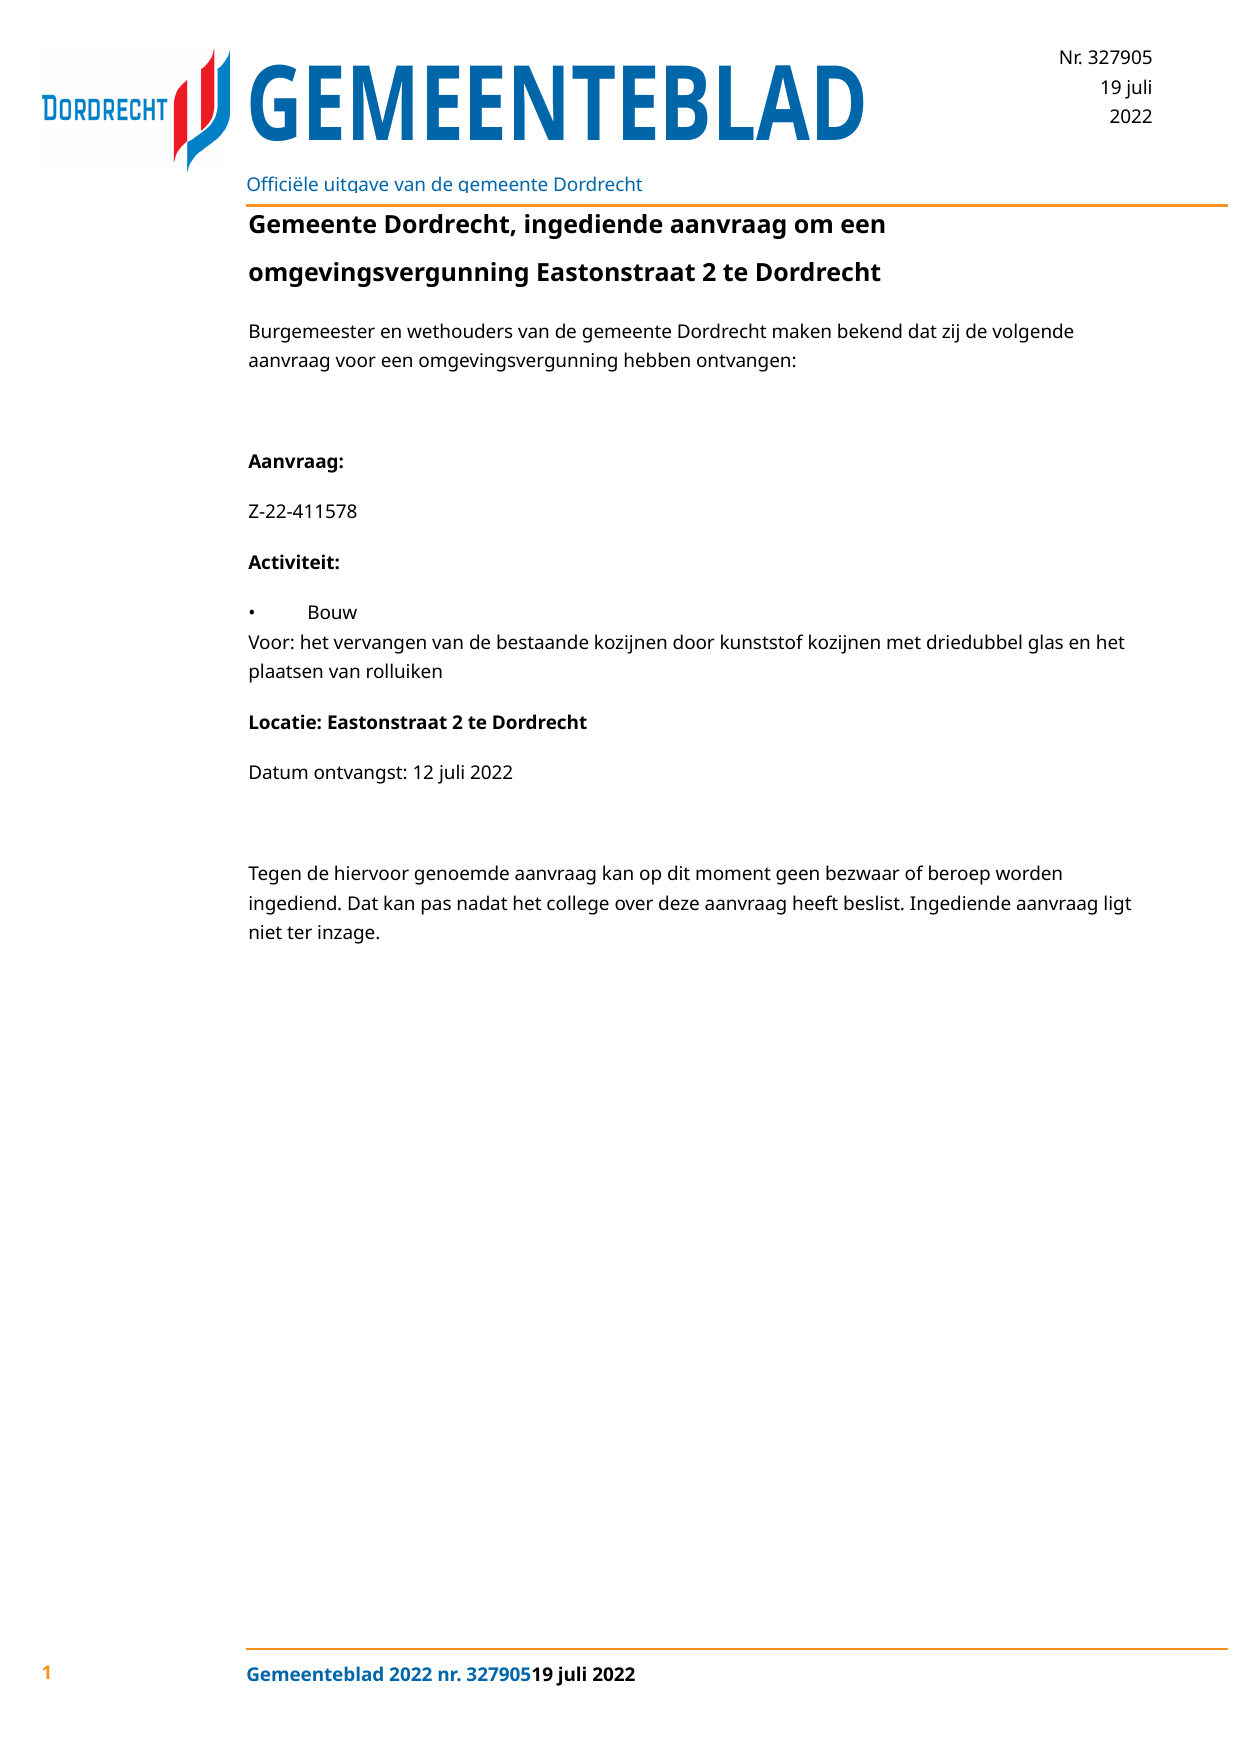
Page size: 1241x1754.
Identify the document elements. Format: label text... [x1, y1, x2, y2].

text Burgemeester en wethouders van de gemeente Dordrecht maken bekend dat zij de volgende aanvraag voor een omgevingsvergunning hebben ontvangen: [248, 318, 1152, 373]
text Aanvraag: [248, 448, 1152, 474]
list Bouw [248, 599, 1152, 625]
text Datum ontvangst: 12 juli 2022 [248, 759, 1152, 785]
text Voor: het vervangen van de bestaande kozijnen door kunststof kozijnen met driedubbel glas en het plaatsen van rolluiken [248, 629, 1152, 684]
text Activiteit: [248, 549, 1152, 575]
text Tegen de hiervoor genoemde aanvraag kan op dit moment geen bezwaar of beroep worden ingediend. Dat kan pas nadat het college over deze aanvraag heeft beslist. Ingediende aanvraag ligt niet ter inzage. [248, 860, 1152, 945]
text Gemeente Dordrecht, ingediende aanvraag om een omgevingsvergunning Eastonstraat 2 te Dordrecht [248, 207, 1152, 288]
picture [41, 47, 231, 172]
text Locatie: Eastonstraat 2 te Dordrecht [248, 709, 1152, 735]
text Z-22-411578 [248, 499, 1152, 524]
